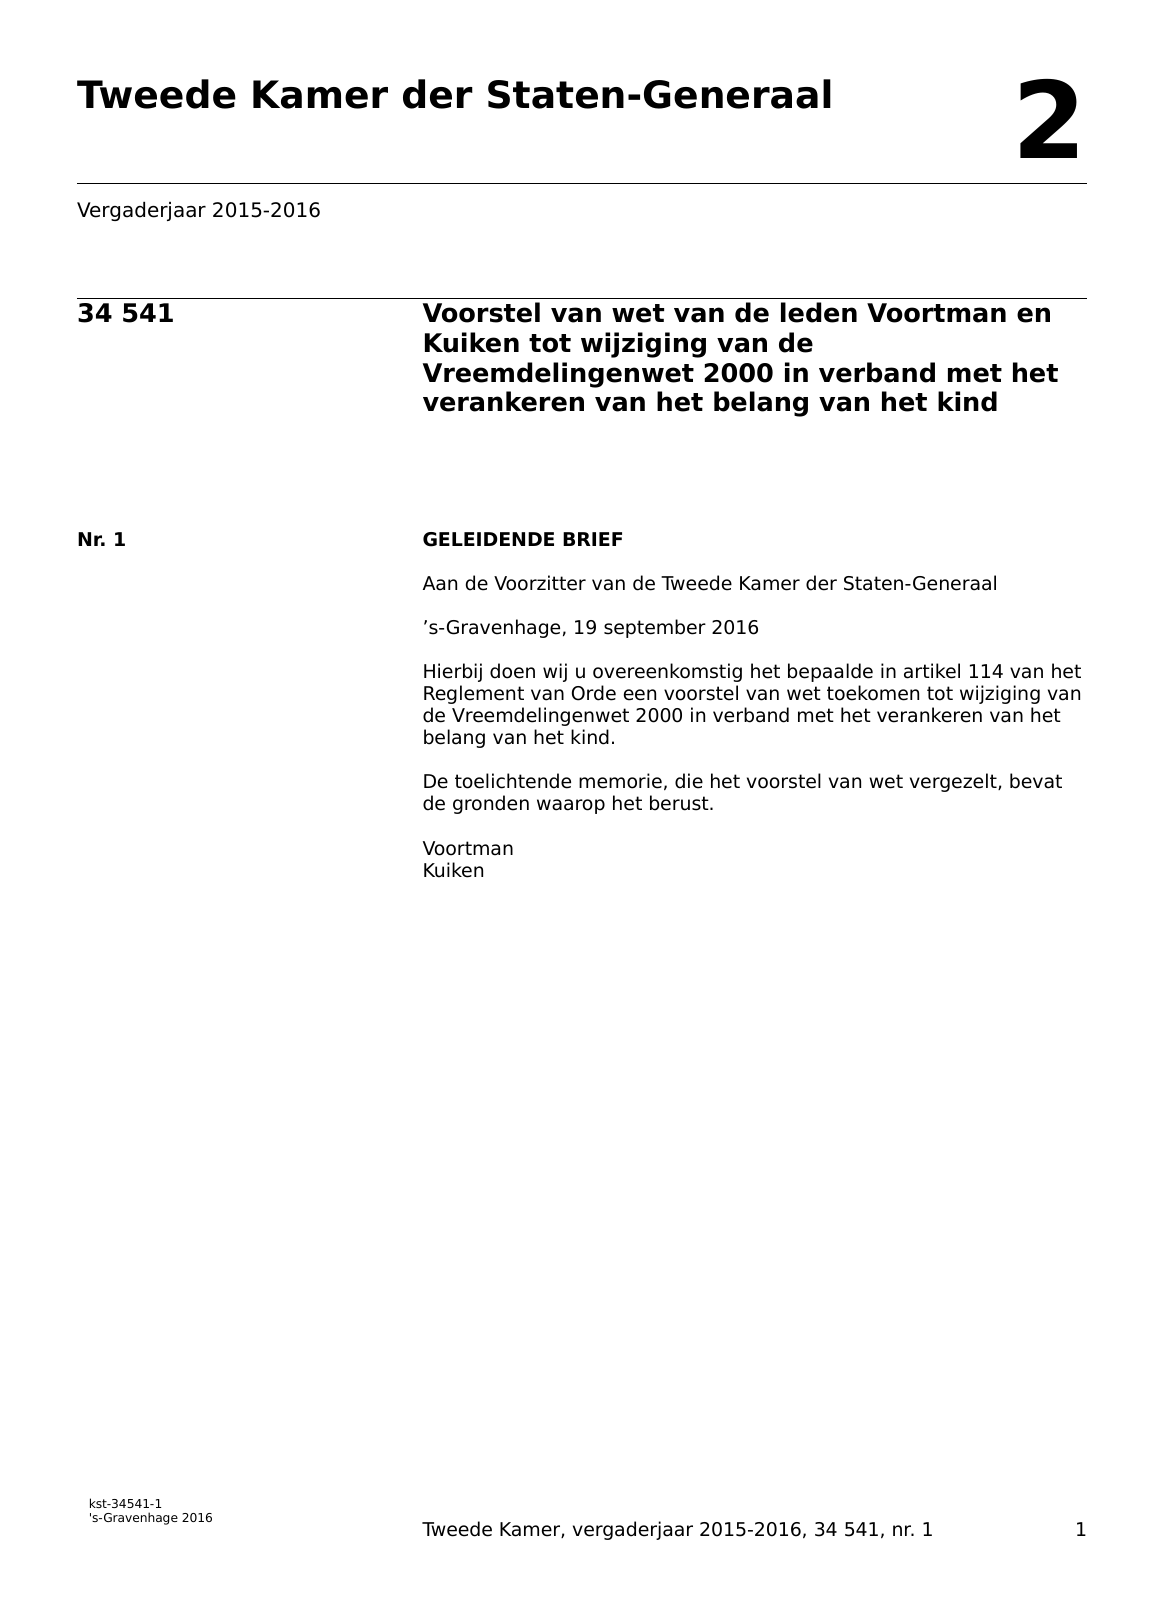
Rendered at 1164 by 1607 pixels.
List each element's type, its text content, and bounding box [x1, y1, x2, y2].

text Hierbij doen wij u overeenkomstig het bepaalde in artikel 114 van het Reglement van Orde een voorstel van wet toekomen tot wijziging van de Vreemdelingenwet 2000 in verband met het verankeren van het belang van het kind. [422, 661, 1087, 749]
text Voortman [422, 837, 1087, 859]
text Kuiken [422, 859, 1087, 881]
text kst-34541-1 [88, 1497, 323, 1511]
subtitle 34 541 Voorstel van wet van de leden Voortman en Kuiken tot wijziging van de Vreemdelingenwet 2000 in verband met het verankeren van het belang van het kind [77, 299, 1087, 418]
table_cell Vergaderjaar 2015-2016 [77, 184, 1087, 298]
table_header Tweede Kamer der Staten-Generaal [77, 59, 886, 183]
table_header 2 [886, 59, 1087, 183]
text Aan de Voorzitter van de Tweede Kamer der Staten-Generaal [422, 573, 1087, 595]
text 's-Gravenhage 2016 [88, 1511, 323, 1525]
text De toelichtende memorie, die het voorstel van wet vergezelt, bevat de gronden waarop het berust. [422, 771, 1087, 815]
subtitle Nr. 1 GELEIDENDE BRIEF [77, 529, 1087, 551]
text ’s-Gravenhage, 19 september 2016 [422, 617, 1087, 639]
